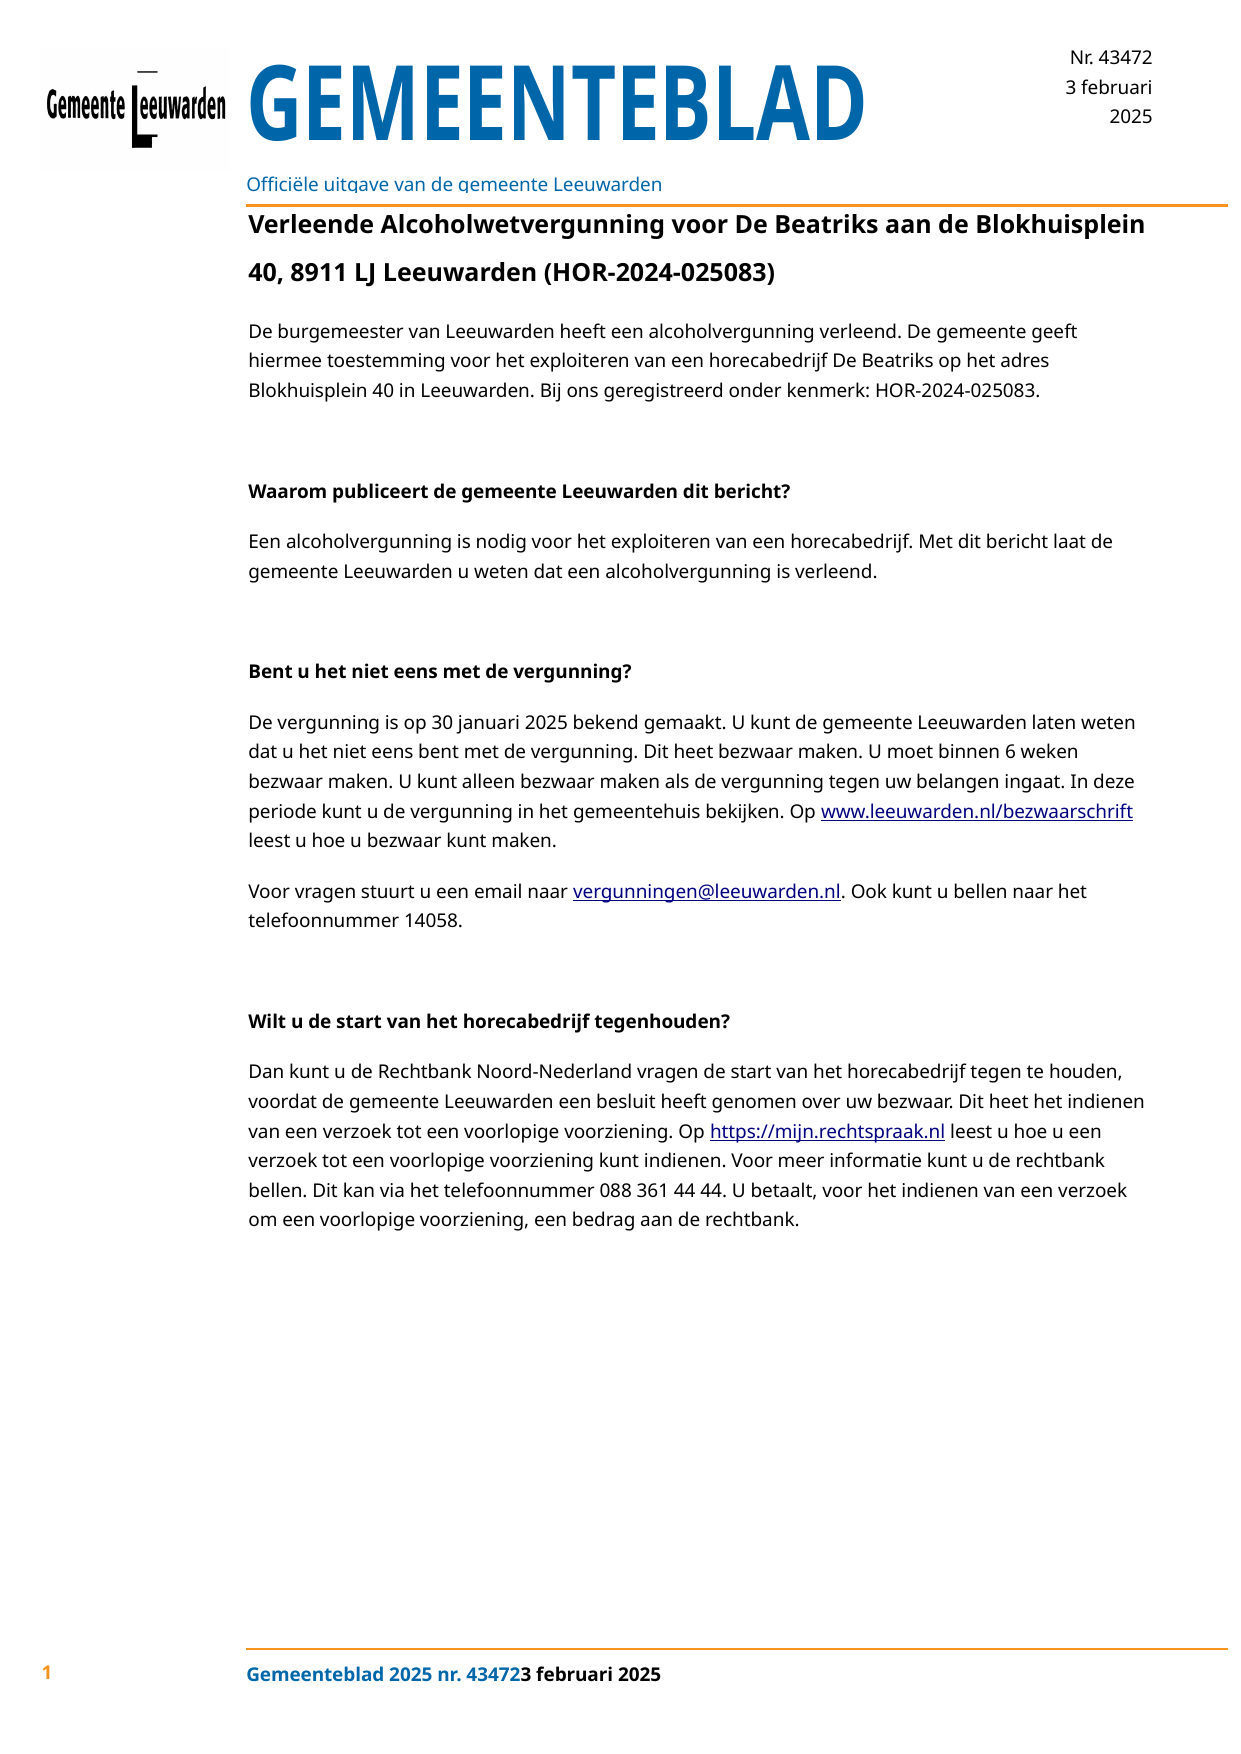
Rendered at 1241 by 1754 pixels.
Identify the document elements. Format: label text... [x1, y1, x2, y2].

text Verleende Alcoholwetvergunning voor De Beatriks aan de Blokhuisplein 40, 8911 LJ Leeuwarden (HOR-2024-025083) [248, 207, 1152, 288]
text Dan kunt u de Rechtbank Noord-Nederland vragen de start van het horecabedrijf tegen te houden, voordat de gemeente Leeuwarden een besluit heeft genomen over uw bezwaar. Dit heet het indienen van een verzoek tot een voorlopige voorziening. Op https://mijn.rechtspraak.nl leest u hoe u een verzoek tot een voorlopige voorziening kunt indienen. Voor meer informatie kunt u de rechtbank bellen. Dit kan via het telefoonnummer 088 361 44 44. U betaalt, voor het indienen van een verzoek om een voorlopige voorziening, een bedrag aan de rechtbank. [248, 1059, 1152, 1232]
text Een alcoholvergunning is nodig voor het exploiteren van een horecabedrijf. Met dit bericht laat de gemeente Leeuwarden u weten dat een alcoholvergunning is verleend. [248, 528, 1152, 584]
text De vergunning is op 30 januari 2025 bekend gemaakt. U kunt de gemeente Leeuwarden laten weten dat u het niet eens bent met de vergunning. Dit heet bezwaar maken. U moet binnen 6 weken bezwaar maken. U kunt alleen bezwaar maken als de vergunning tegen uw belangen ingaat. In deze periode kunt u de vergunning in het gemeentehuis bekijken. Op www.leeuwarden.nl/bezwaarschrift leest u hoe u bezwaar kunt maken. [248, 709, 1152, 853]
text De burgemeester van Leeuwarden heeft een alcoholvergunning verleend. De gemeente geeft hiermee toestemming voor het exploiteren van een horecabedrijf De Beatriks op het adres Blokhuisplein 40 in Leeuwarden. Bij ons geregistreerd onder kenmerk: HOR-2024-025083. [248, 318, 1152, 403]
text Voor vragen stuurt u een email naar vergunningen@leeuwarden.nl. Ook kunt u bellen naar het telefoonnummer 14058. [248, 878, 1152, 933]
picture [41, 47, 231, 172]
text Bent u het niet eens met de vergunning? [248, 659, 1152, 684]
text Waarom publiceert de gemeente Leeuwarden dit bericht? [248, 478, 1152, 504]
text Wilt u de start van het horecabedrijf tegenhouden? [248, 1008, 1152, 1034]
